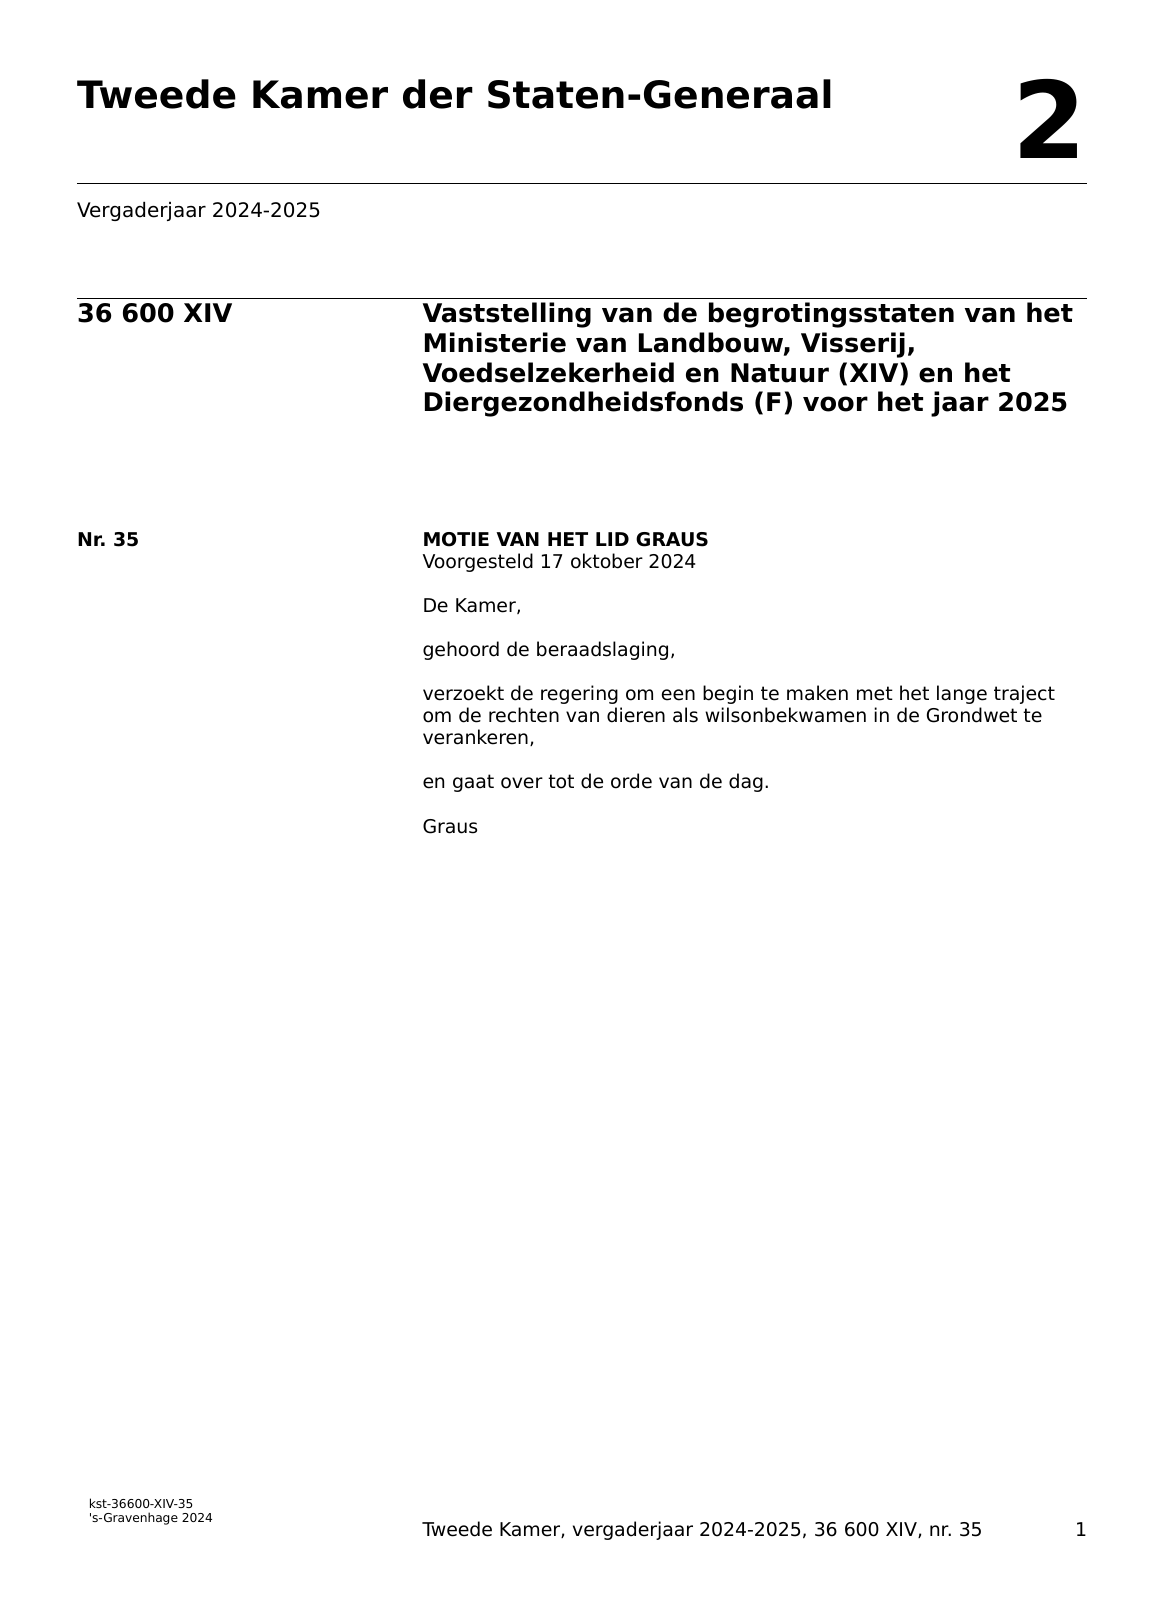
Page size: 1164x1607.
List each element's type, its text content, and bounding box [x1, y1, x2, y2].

text Graus [422, 816, 1087, 837]
text en gaat over tot de orde van de dag. [422, 771, 1087, 793]
table_header 2 [886, 59, 1087, 183]
text gehoord de beraadslaging, [422, 639, 1087, 661]
subtitle Nr. 35 MOTIE VAN HET LID GRAUS [77, 529, 1087, 551]
subtitle 36 600 XIV Vaststelling van de begrotingsstaten van het Ministerie van Landbouw, Visserij, Voedselzekerheid en Natuur (XIV) en het Diergezondheidsfonds (F) voor het jaar 2025 [77, 299, 1087, 418]
text 's-Gravenhage 2024 [88, 1511, 323, 1525]
text kst-36600-XIV-35 [88, 1497, 323, 1511]
text Voorgesteld 17 oktober 2024 [422, 551, 1087, 573]
text De Kamer, [422, 595, 1087, 617]
table_cell Vergaderjaar 2024-2025 [77, 184, 1087, 298]
text verzoekt de regering om een begin te maken met het lange traject om de rechten van dieren als wilsonbekwamen in de Grondwet te verankeren, [422, 683, 1087, 749]
table_header Tweede Kamer der Staten-Generaal [77, 59, 886, 183]
